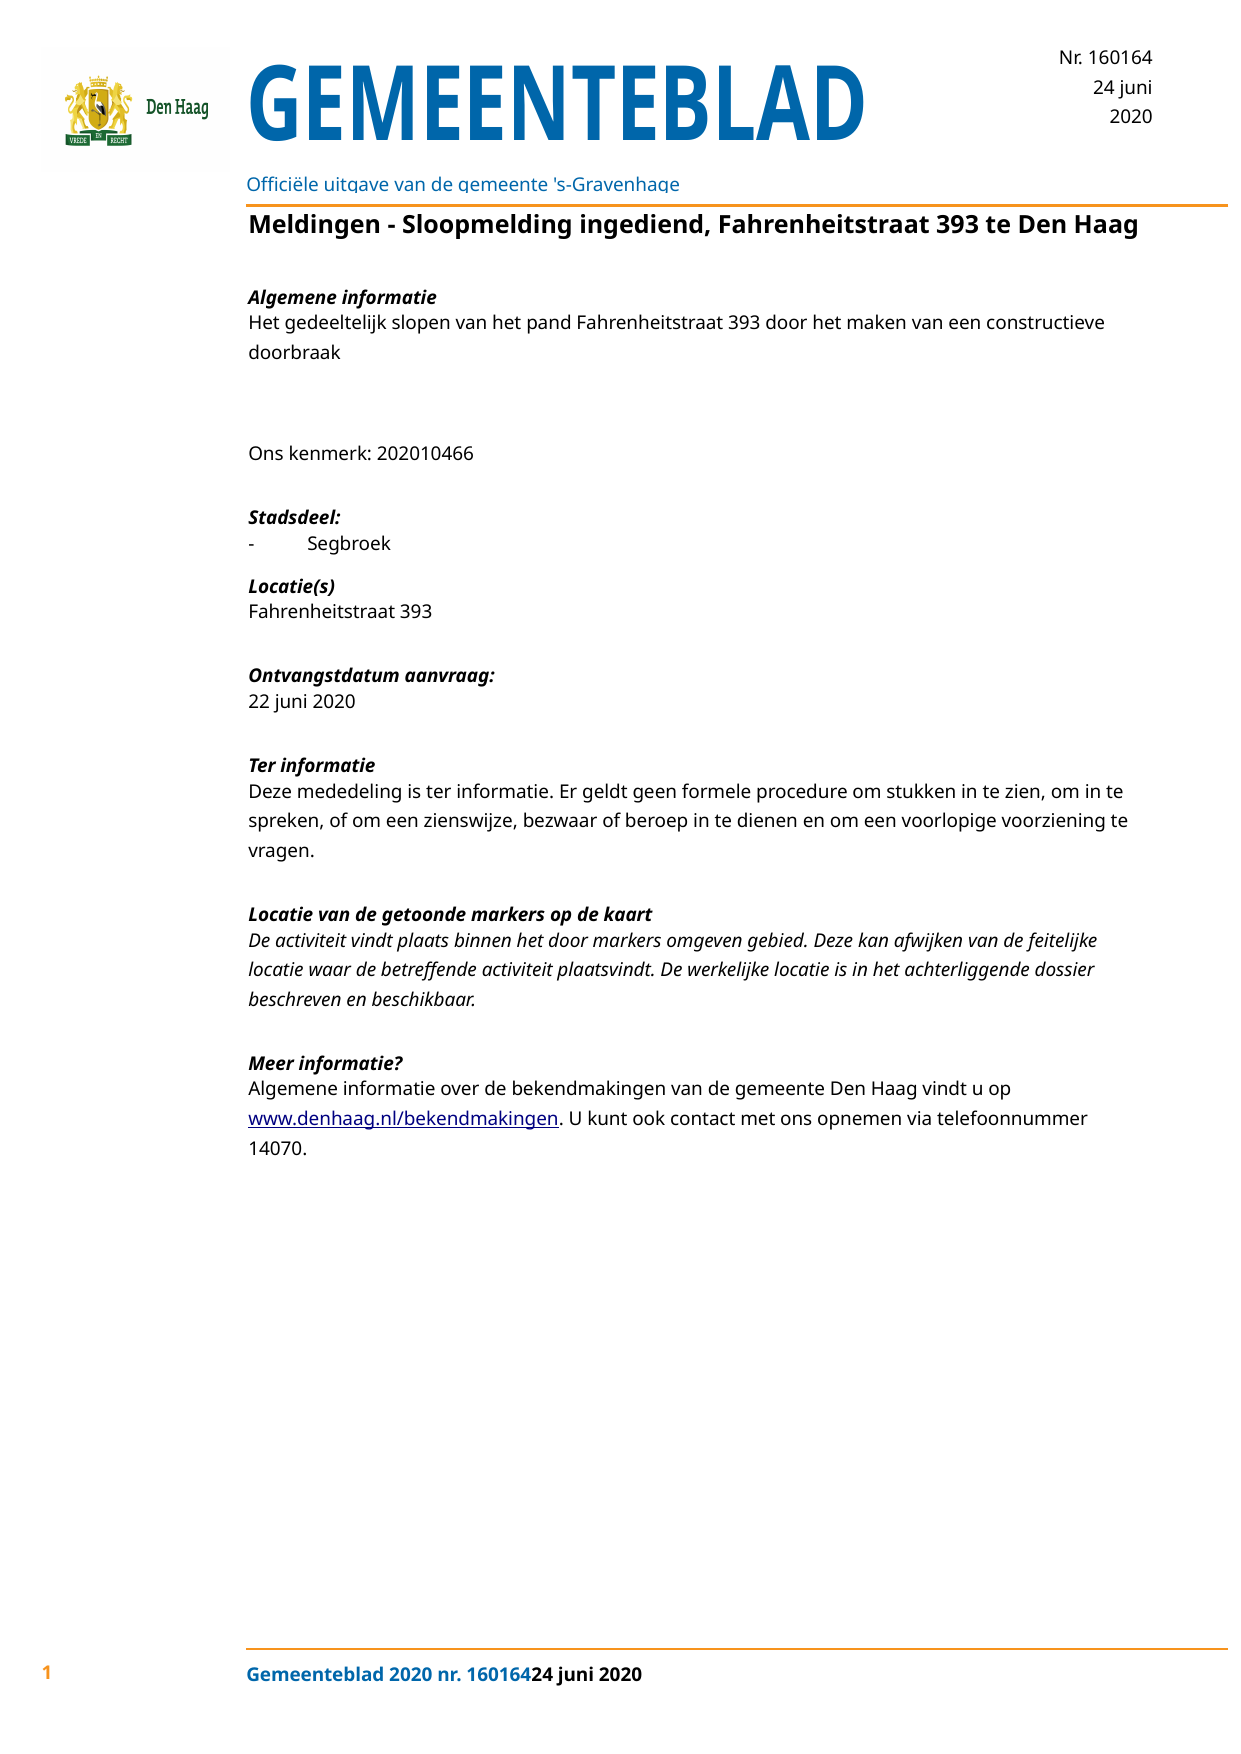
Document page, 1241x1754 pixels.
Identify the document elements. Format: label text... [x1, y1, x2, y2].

text Deze mededeling is ter informatie. Er geldt geen formele procedure om stukken in te zien, om in te spreken, of om een zienswijze, bezwaar of beroep in te dienen en om een voorlopige voorziening te vragen. [248, 778, 1152, 863]
text Algemene informatie over de bekendmakingen van de gemeente Den Haag vindt u op www.denhaag.nl/bekendmakingen. U kunt ook contact met ons opnemen via telefoonnummer 14070. [248, 1076, 1152, 1161]
text Fahrenheitstraat 393 [248, 598, 1152, 624]
text Meldingen - Sloopmelding ingediend, Fahrenheitstraat 393 te Den Haag [248, 207, 1152, 241]
text Het gedeeltelijk slopen van het pand Fahrenheitstraat 393 door het maken van een constructieve doorbraak [248, 309, 1152, 365]
text Ter informatie [248, 752, 1152, 778]
text De activiteit vindt plaats binnen het door markers omgeven gebied. Deze kan afwijken van de feitelijke locatie waar de betreffende activiteit plaatsvindt. De werkelijke locatie is in het achterliggende dossier beschreven en beschikbaar. [248, 927, 1152, 1012]
text Locatie(s) [248, 573, 1152, 598]
text Ontvangstdatum aanvraag: [248, 662, 1152, 688]
text Ons kenmerk: 202010466 [248, 440, 1152, 466]
text Locatie van de getoonde markers op de kaart [248, 901, 1152, 927]
picture [41, 47, 231, 172]
text Stadsdeel: [248, 504, 1152, 530]
text 22 juni 2020 [248, 688, 1152, 714]
text Meer informatie? [248, 1050, 1152, 1076]
list Segbroek [248, 530, 1152, 555]
text Algemene informatie [248, 284, 1152, 309]
